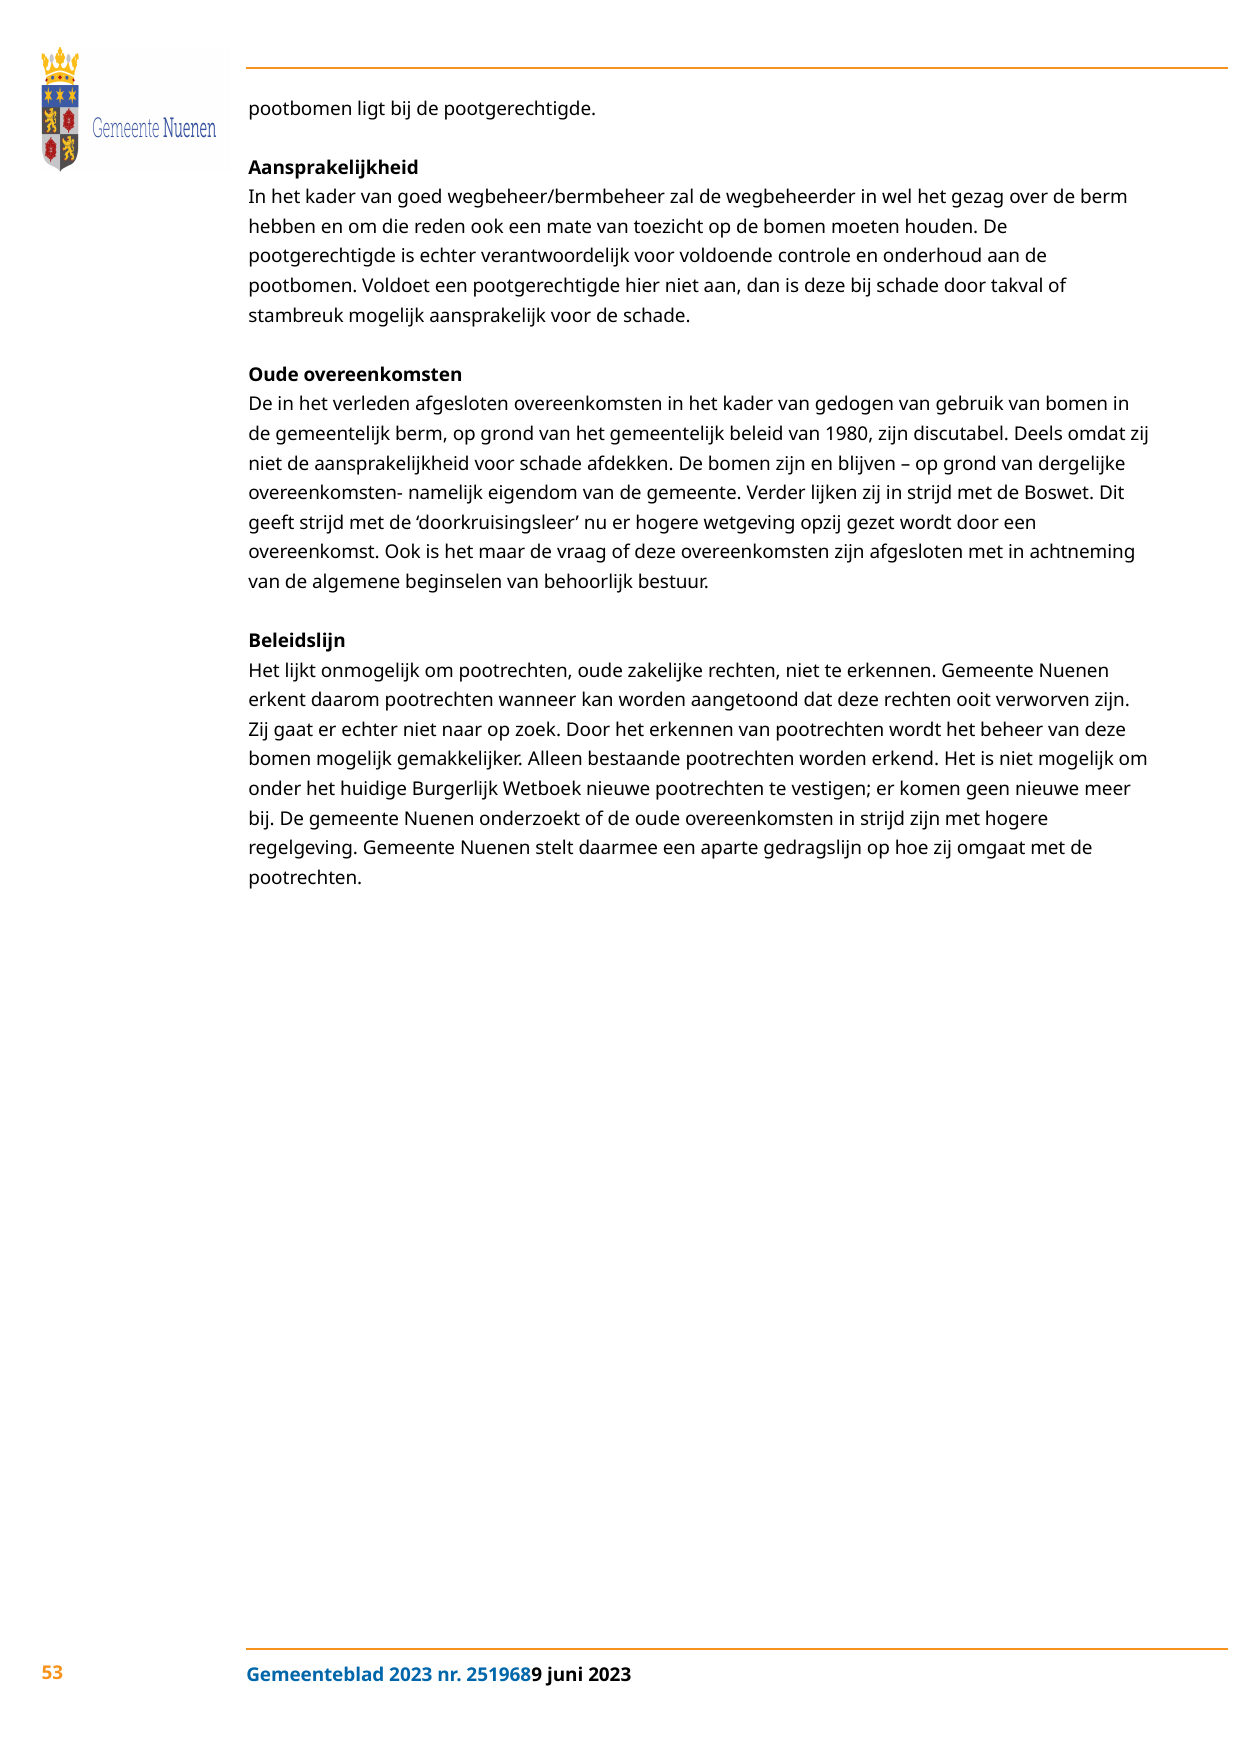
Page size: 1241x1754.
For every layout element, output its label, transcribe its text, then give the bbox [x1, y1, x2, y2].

text Beleidslijn [248, 627, 1152, 653]
text Oude overeenkomsten [248, 361, 1152, 387]
text De in het verleden afgesloten overeenkomsten in het kader van gedogen van gebruik van bomen in de gemeentelijk berm, op grond van het gemeentelijk beleid van 1980, zijn discutabel. Deels omdat zij niet de aansprakelijkheid voor schade afdekken. De bomen zijn en blijven – op grond van dergelijke overeenkomsten- namelijk eigendom van de gemeente. Verder lijken zij in strijd met de Boswet. Dit geeft strijd met de ‘doorkruisingsleer’ nu er hogere wetgeving opzij gezet wordt door een overeenkomst. Ook is het maar de vraag of deze overeenkomsten zijn afgesloten met in achtneming van de algemene beginselen van behoorlijk bestuur. [248, 391, 1152, 594]
text Het lijkt onmogelijk om pootrechten, oude zakelijke rechten, niet te erkennen. Gemeente Nuenen erkent daarom pootrechten wanneer kan worden aangetoond dat deze rechten ooit verworven zijn. Zij gaat er echter niet naar op zoek. Door het erkennen van pootrechten wordt het beheer van deze bomen mogelijk gemakkelijker. Alleen bestaande pootrechten worden erkend. Het is niet mogelijk om onder het huidige Burgerlijk Wetboek nieuwe pootrechten te vestigen; er komen geen nieuwe meer bij. De gemeente Nuenen onderzoekt of de oude overeenkomsten in strijd zijn met hogere regelgeving. Gemeente Nuenen stelt daarmee een aparte gedragslijn op hoe zij omgaat met de pootrechten. [248, 657, 1152, 890]
text Aansprakelijkheid [248, 154, 1152, 180]
text In het kader van goed wegbeheer/bermbeheer zal de wegbeheerder in wel het gezag over de berm hebben en om die reden ook een mate van toezicht op de bomen moeten houden. De pootgerechtigde is echter verantwoordelijk voor voldoende controle en onderhoud aan de pootbomen. Voldoet een pootgerechtigde hier niet aan, dan is deze bij schade door takval of stambreuk mogelijk aansprakelijk voor de schade. [248, 183, 1152, 328]
text pootbomen ligt bij de pootgerechtigde. [248, 95, 1152, 121]
picture [41, 47, 231, 172]
